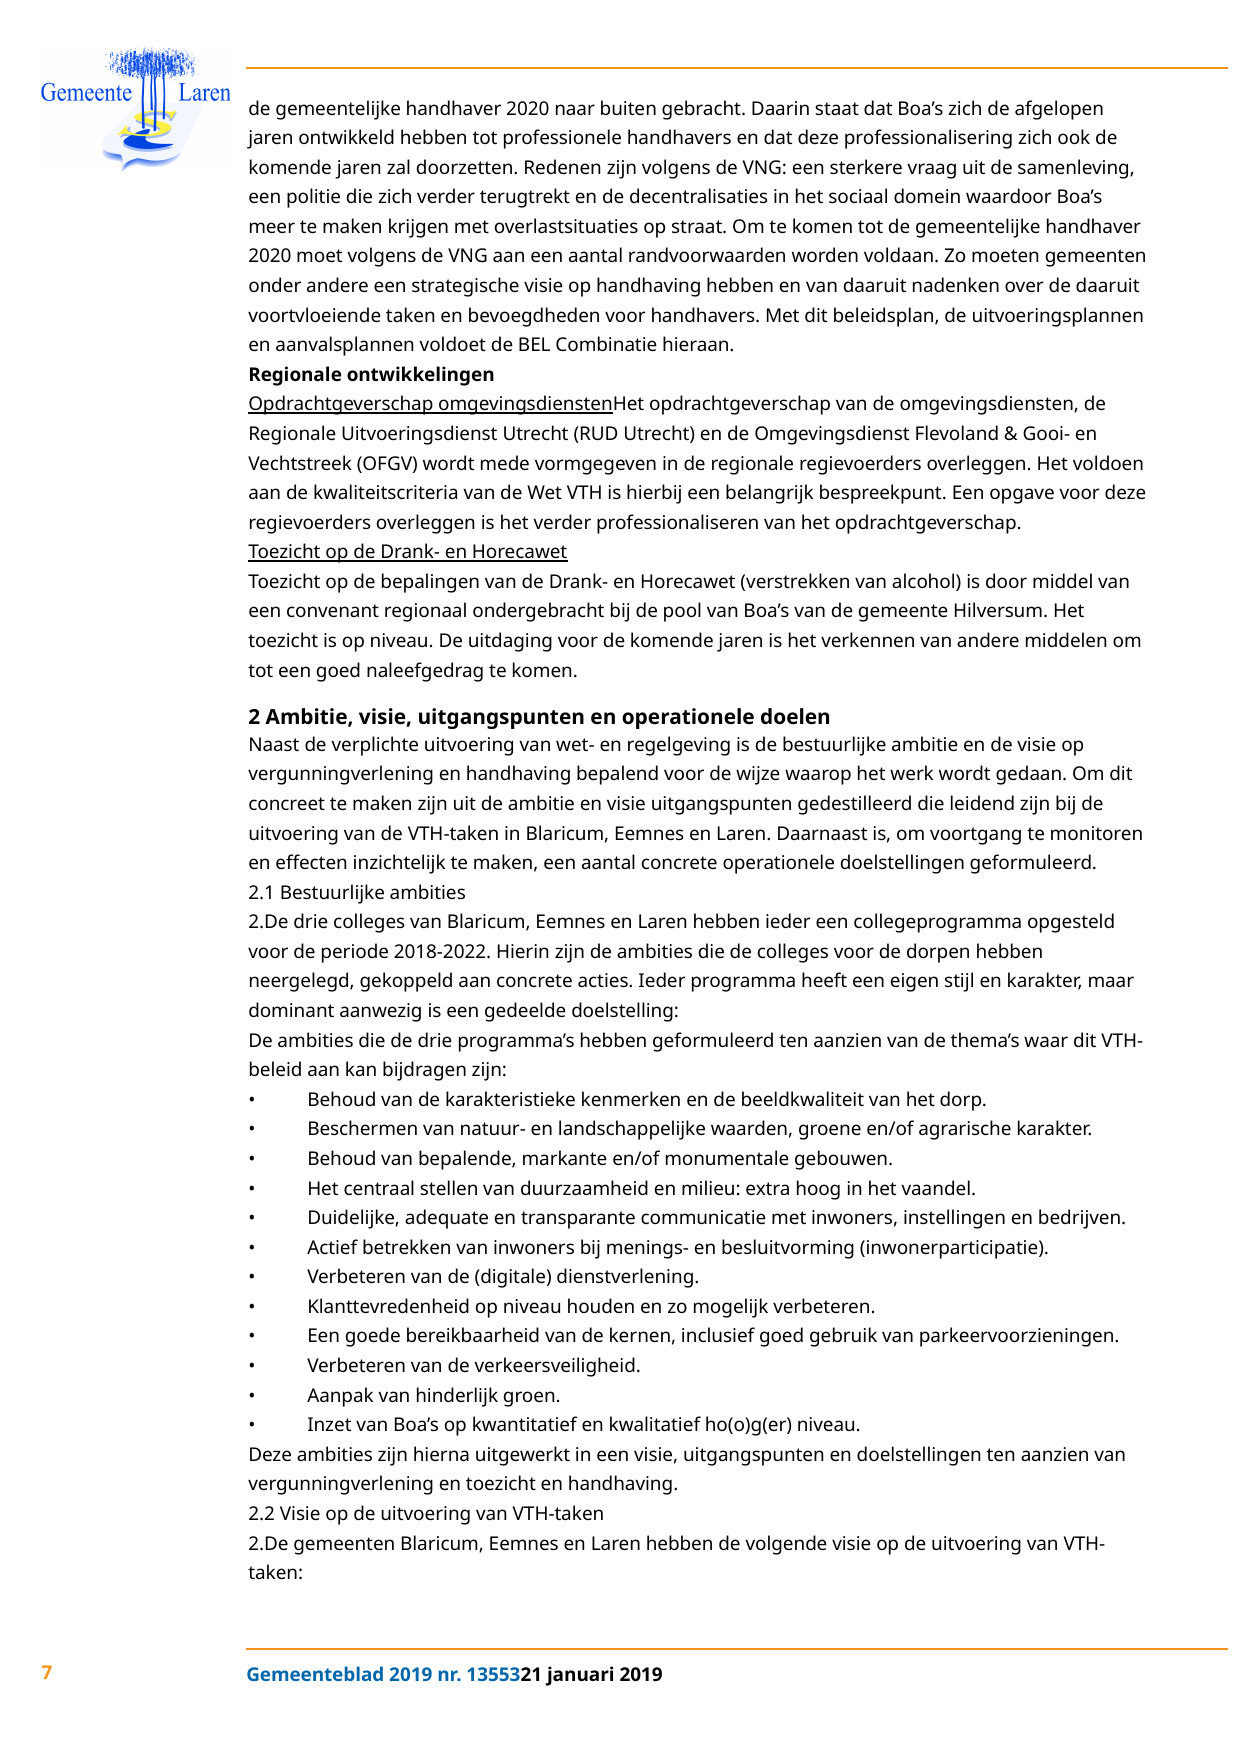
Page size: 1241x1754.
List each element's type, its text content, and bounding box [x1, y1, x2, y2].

list Aanpak van hinderlijk groen. [248, 1382, 1152, 1407]
text 2.De gemeenten Blaricum, Eemnes en Laren hebben de volgende visie op de uitvoering van VTH-taken: [248, 1530, 1152, 1585]
text Toezicht op de Drank- en Horecawet [248, 538, 1152, 564]
text 2.2 Visie op de uitvoering van VTH-taken [248, 1500, 1152, 1526]
list Klanttevredenheid op niveau houden en zo mogelijk verbeteren. [248, 1293, 1152, 1319]
picture [41, 47, 231, 172]
list Behoud van bepalende, markante en/of monumentale gebouwen. [248, 1145, 1152, 1171]
text Toezicht op de bepalingen van de Drank- en Horecawet (verstrekken van alcohol) is door middel van een convenant regionaal ondergebracht bij de pool van Boa’s van de gemeente Hilversum. Het toezicht is op niveau. De uitdaging voor de komende jaren is het verkennen van andere middelen om tot een goed naleefgedrag te komen. [248, 568, 1152, 683]
text Naast de verplichte uitvoering van wet- en regelgeving is de bestuurlijke ambitie en de visie op vergunningverlening en handhaving bepalend voor de wijze waarop het werk wordt gedaan. Om dit concreet te maken zijn uit de ambitie en visie uitgangspunten gedestilleerd die leidend zijn bij de uitvoering van de VTH-taken in Blaricum, Eemnes en Laren. Daarnaast is, om voortgang te monitoren en effecten inzichtelijk te maken, een aantal concrete operationele doelstellingen geformuleerd. [248, 731, 1152, 875]
list Beschermen van natuur- en landschappelijke waarden, groene en/of agrarische karakter. [248, 1116, 1152, 1141]
text 2 Ambitie, visie, uitgangspunten en operationele doelen [248, 702, 1152, 731]
list Inzet van Boa’s op kwantitatief en kwalitatief ho(o)g(er) niveau. [248, 1411, 1152, 1437]
text de gemeentelijke handhaver 2020 naar buiten gebracht. Daarin staat dat Boa’s zich de afgelopen jaren ontwikkeld hebben tot professionele handhavers en dat deze professionalisering zich ook de komende jaren zal doorzetten. Redenen zijn volgens de VNG: een sterkere vraag uit de samenleving, een politie die zich verder terugtrekt en de decentralisaties in het sociaal domein waardoor Boa’s meer te maken krijgen met overlastsituaties op straat. Om te komen tot de gemeentelijke handhaver 2020 moet volgens de VNG aan een aantal randvoorwaarden worden voldaan. Zo moeten gemeenten onder andere een strategische visie op handhaving hebben en van daaruit nadenken over de daaruit voortvloeiende taken en bevoegdheden voor handhavers. Met dit beleidsplan, de uitvoeringsplannen en aanvalsplannen voldoet de BEL Combinatie hieraan. [248, 95, 1152, 357]
text De ambities die de drie programma’s hebben geformuleerd ten aanzien van de thema’s waar dit VTH-beleid aan kan bijdragen zijn: [248, 1027, 1152, 1082]
list Duidelijke, adequate en transparante communicatie met inwoners, instellingen en bedrijven. [248, 1204, 1152, 1230]
list Verbeteren van de (digitale) dienstverlening. [248, 1263, 1152, 1289]
list Het centraal stellen van duurzaamheid en milieu: extra hoog in het vaandel. [248, 1175, 1152, 1200]
list Verbeteren van de verkeersveiligheid. [248, 1352, 1152, 1378]
text Deze ambities zijn hierna uitgewerkt in een visie, uitgangspunten en doelstellingen ten aanzien van vergunningverlening en toezicht en handhaving. [248, 1441, 1152, 1496]
list Een goede bereikbaarheid van de kernen, inclusief goed gebruik van parkeervoorzieningen. [248, 1323, 1152, 1348]
list Actief betrekken van inwoners bij menings- en besluitvorming (inwonerparticipatie). [248, 1234, 1152, 1259]
text 2.De drie colleges van Blaricum, Eemnes en Laren hebben ieder een collegeprogramma opgesteld voor de periode 2018-2022. Hierin zijn de ambities die de colleges voor de dorpen hebben neergelegd, gekoppeld aan concrete acties. Ieder programma heeft een eigen stijl en karakter, maar dominant aanwezig is een gedeelde doelstelling: [248, 908, 1152, 1023]
list Behoud van de karakteristieke kenmerken en de beeldkwaliteit van het dorp. [248, 1086, 1152, 1112]
text Opdrachtgeverschap omgevingsdienstenHet opdrachtgeverschap van de omgevingsdiensten, de Regionale Uitvoeringsdienst Utrecht (RUD Utrecht) en de Omgevingsdienst Flevoland & Gooi- en Vechtstreek (OFGV) wordt mede vormgegeven in de regionale regievoerders overleggen. Het voldoen aan de kwaliteitscriteria van de Wet VTH is hierbij een belangrijk bespreekpunt. Een opgave voor deze regievoerders overleggen is het verder professionaliseren van het opdrachtgeverschap. [248, 391, 1152, 535]
text Regionale ontwikkelingen [248, 361, 1152, 387]
text 2.1 Bestuurlijke ambities [248, 879, 1152, 904]
